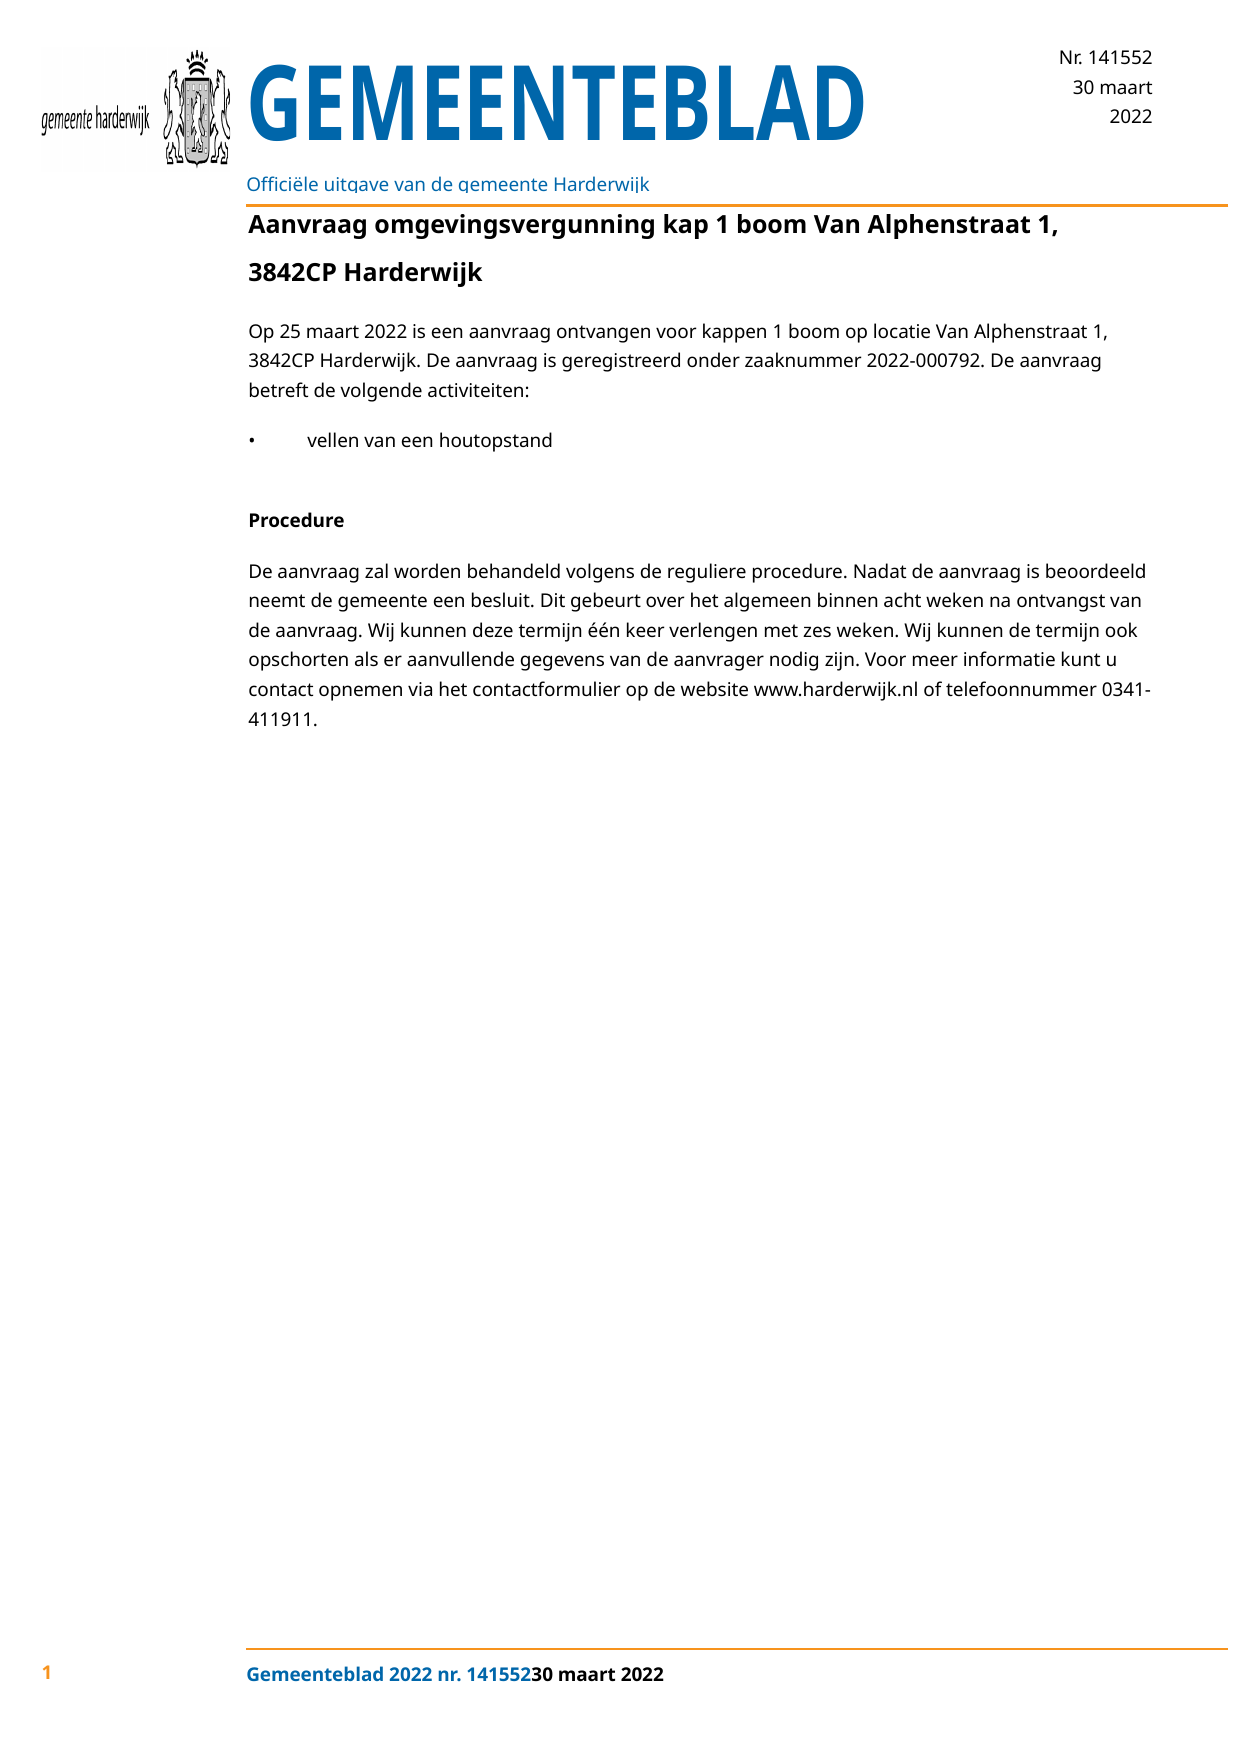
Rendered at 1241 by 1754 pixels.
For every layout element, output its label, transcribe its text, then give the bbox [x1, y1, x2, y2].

text Aanvraag omgevingsvergunning kap 1 boom Van Alphenstraat 1, 3842CP Harderwijk [248, 207, 1152, 288]
text Op 25 maart 2022 is een aanvraag ontvangen voor kappen 1 boom op locatie Van Alphenstraat 1, 3842CP Harderwijk. De aanvraag is geregistreerd onder zaaknummer 2022-000792. De aanvraag betreft de volgende activiteiten: [248, 318, 1152, 403]
text De aanvraag zal worden behandeld volgens de reguliere procedure. Nadat de aanvraag is beoordeeld neemt de gemeente een besluit. Dit gebeurt over het algemeen binnen acht weken na ontvangst van de aanvraag. Wij kunnen deze termijn één keer verlengen met zes weken. Wij kunnen de termijn ook opschorten als er aanvullende gegevens van de aanvrager nodig zijn. Voor meer informatie kunt u contact opnemen via het contactformulier op de website www.harderwijk.nl of telefoonnummer 0341-411911. [248, 558, 1152, 732]
text Procedure [248, 507, 1152, 533]
picture [41, 47, 231, 172]
list vellen van een houtopstand [248, 427, 1152, 453]
